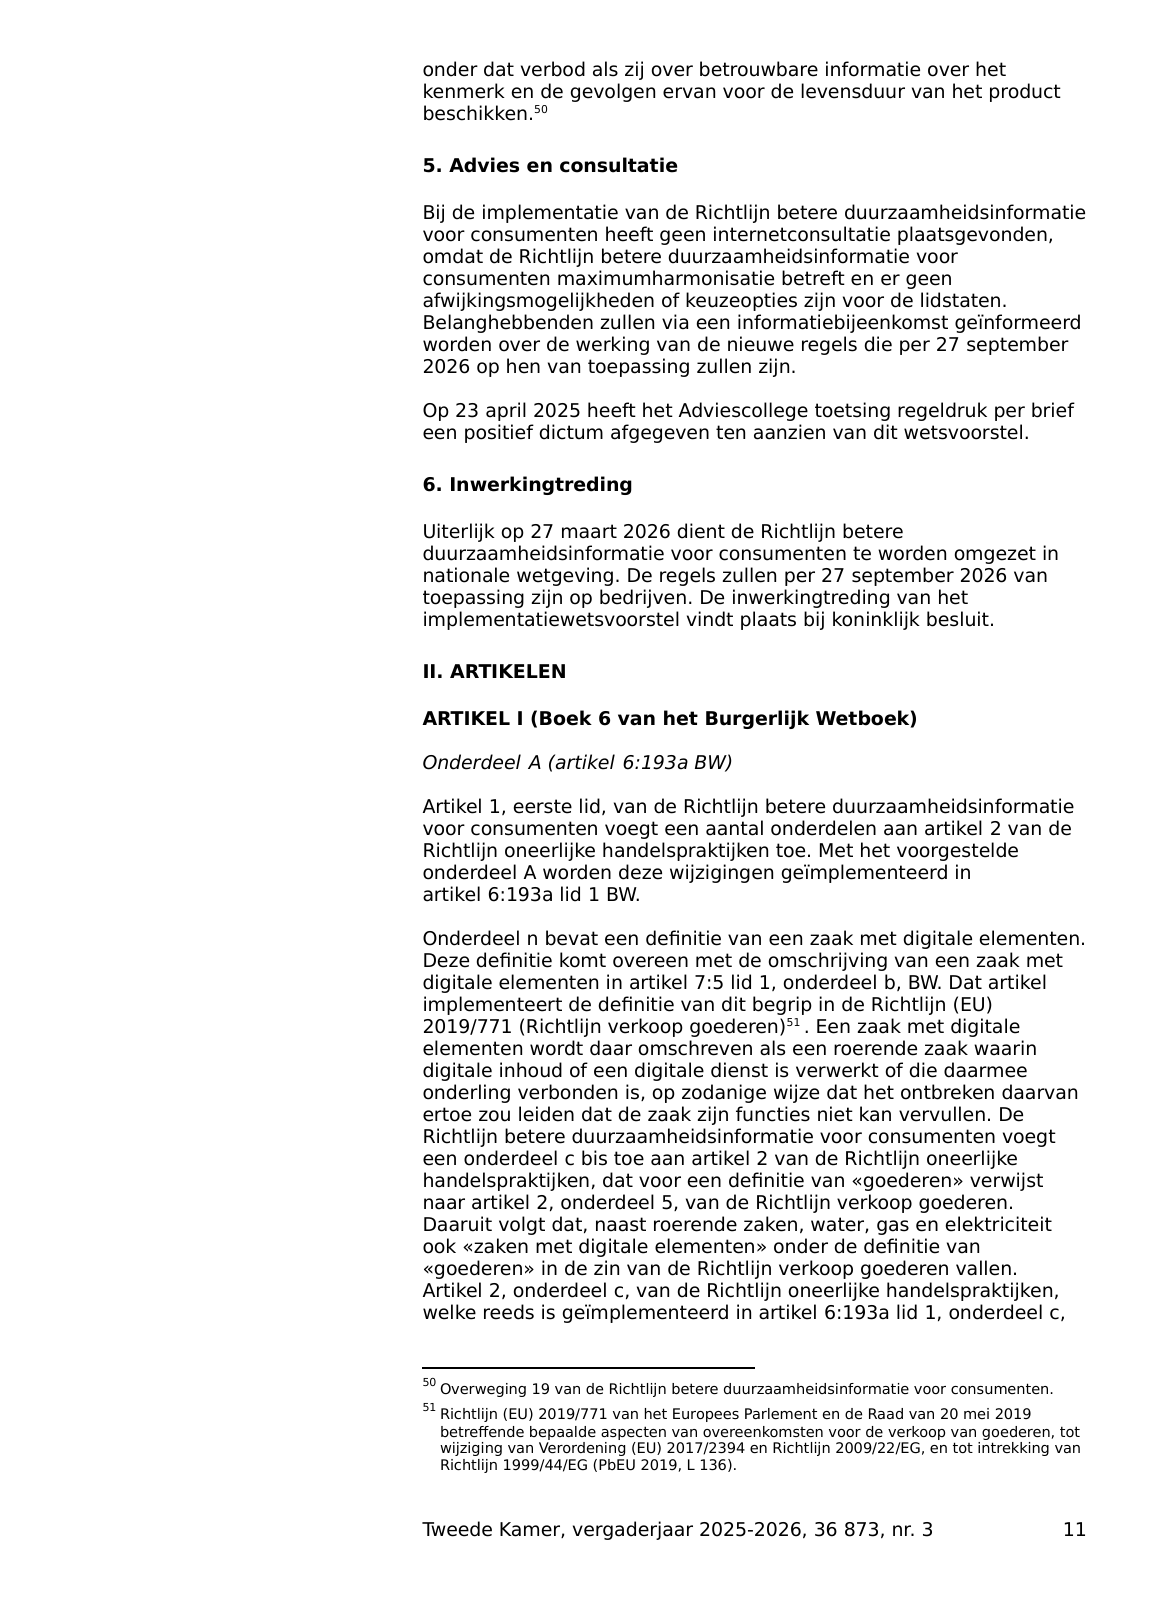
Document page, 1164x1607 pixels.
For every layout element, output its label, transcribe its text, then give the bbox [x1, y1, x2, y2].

subtitle 6. Inwerkingtreding [422, 474, 1087, 496]
text onder dat verbod als zij over betrouwbare informatie over het kenmerk en de gevolgen ervan voor de levensduur van het product beschikken. [422, 59, 1087, 125]
text Artikel 1, eerste lid, van de Richtlijn betere duurzaamheidsinformatie voor consumenten voegt een aantal onderdelen aan artikel 2 van de Richtlijn oneerlijke handelspraktijken toe. Met het voorgestelde onderdeel A worden deze wijzigingen geïmplementeerd in artikel 6:193a lid 1 BW. [422, 796, 1087, 906]
text Bij de implementatie van de Richtlijn betere duurzaamheidsinformatie voor consumenten heeft geen internetconsultatie plaatsgevonden, omdat de Richtlijn betere duurzaamheidsinformatie voor consumenten maximumharmonisatie betreft en er geen afwijkingsmogelijkheden of keuzeopties zijn voor de lidstaten. Belanghebbenden zullen via een informatiebijeenkomst geïnformeerd worden over de werking van de nieuwe regels die per 27 september 2026 op hen van toepassing zullen zijn. [422, 202, 1087, 378]
text Richtlijn (EU) 2019/771 van het Europees Parlement en de Raad van 20 mei 2019 betreffende bepaalde aspecten van overeenkomsten voor de verkoop van goederen, tot wijziging van Verordening (EU) 2017/2394 en Richtlijn 2009/22/EG, en tot intrekking van Richtlijn 1999/44/EG (PbEU 2019, L 136). [422, 1402, 1087, 1474]
text Op 23 april 2025 heeft het Adviescollege toetsing regeldruk per brief een positief dictum afgegeven ten aanzien van dit wetsvoorstel. [422, 400, 1087, 444]
text Onderdeel n bevat een definitie van een zaak met digitale elementen. Deze definitie komt overeen met de omschrijving van een zaak met digitale elementen in artikel 7:5 lid 1, onderdeel b, BW. Dat artikel implementeert de definitie van dit begrip in de Richtlijn (EU) 2019/771 (Richtlijn verkoop goederen). Een zaak met digitale elementen wordt daar omschreven als een roerende zaak waarin digitale inhoud of een digitale dienst is verwerkt of die daarmee onderling verbonden is, op zodanige wijze dat het ontbreken daarvan ertoe zou leiden dat de zaak zijn functies niet kan vervullen. De Richtlijn betere duurzaamheidsinformatie voor consumenten voegt een onderdeel c bis toe aan artikel 2 van de Richtlijn oneerlijke handelspraktijken, dat voor een definitie van «goederen» verwijst naar artikel 2, onderdeel 5, van de Richtlijn verkoop goederen. Daaruit volgt dat, naast roerende zaken, water, gas en elektriciteit ook «zaken met digitale elementen» onder de definitie van «goederen» in de zin van de Richtlijn verkoop goederen vallen. Artikel 2, onderdeel c, van de Richtlijn oneerlijke handelspraktijken, welke reeds is geïmplementeerd in artikel 6:193a lid 1, onderdeel c, [422, 928, 1087, 1324]
text Overweging 19 van de Richtlijn betere duurzaamheidsinformatie voor consumenten. [422, 1377, 1087, 1399]
subtitle Onderdeel A (artikel 6:193a BW) [422, 752, 1087, 774]
subtitle II. ARTIKELEN [422, 661, 1087, 683]
subtitle 5. Advies en consultatie [422, 155, 1087, 177]
text Uiterlijk op 27 maart 2026 dient de Richtlijn betere duurzaamheidsinformatie voor consumenten te worden omgezet in nationale wetgeving. De regels zullen per 27 september 2026 van toepassing zijn op bedrijven. De inwerkingtreding van het implementatiewetsvoorstel vindt plaats bij koninklijk besluit. [422, 521, 1087, 631]
subtitle ARTIKEL I (Boek 6 van het Burgerlijk Wetboek) [422, 708, 1087, 730]
